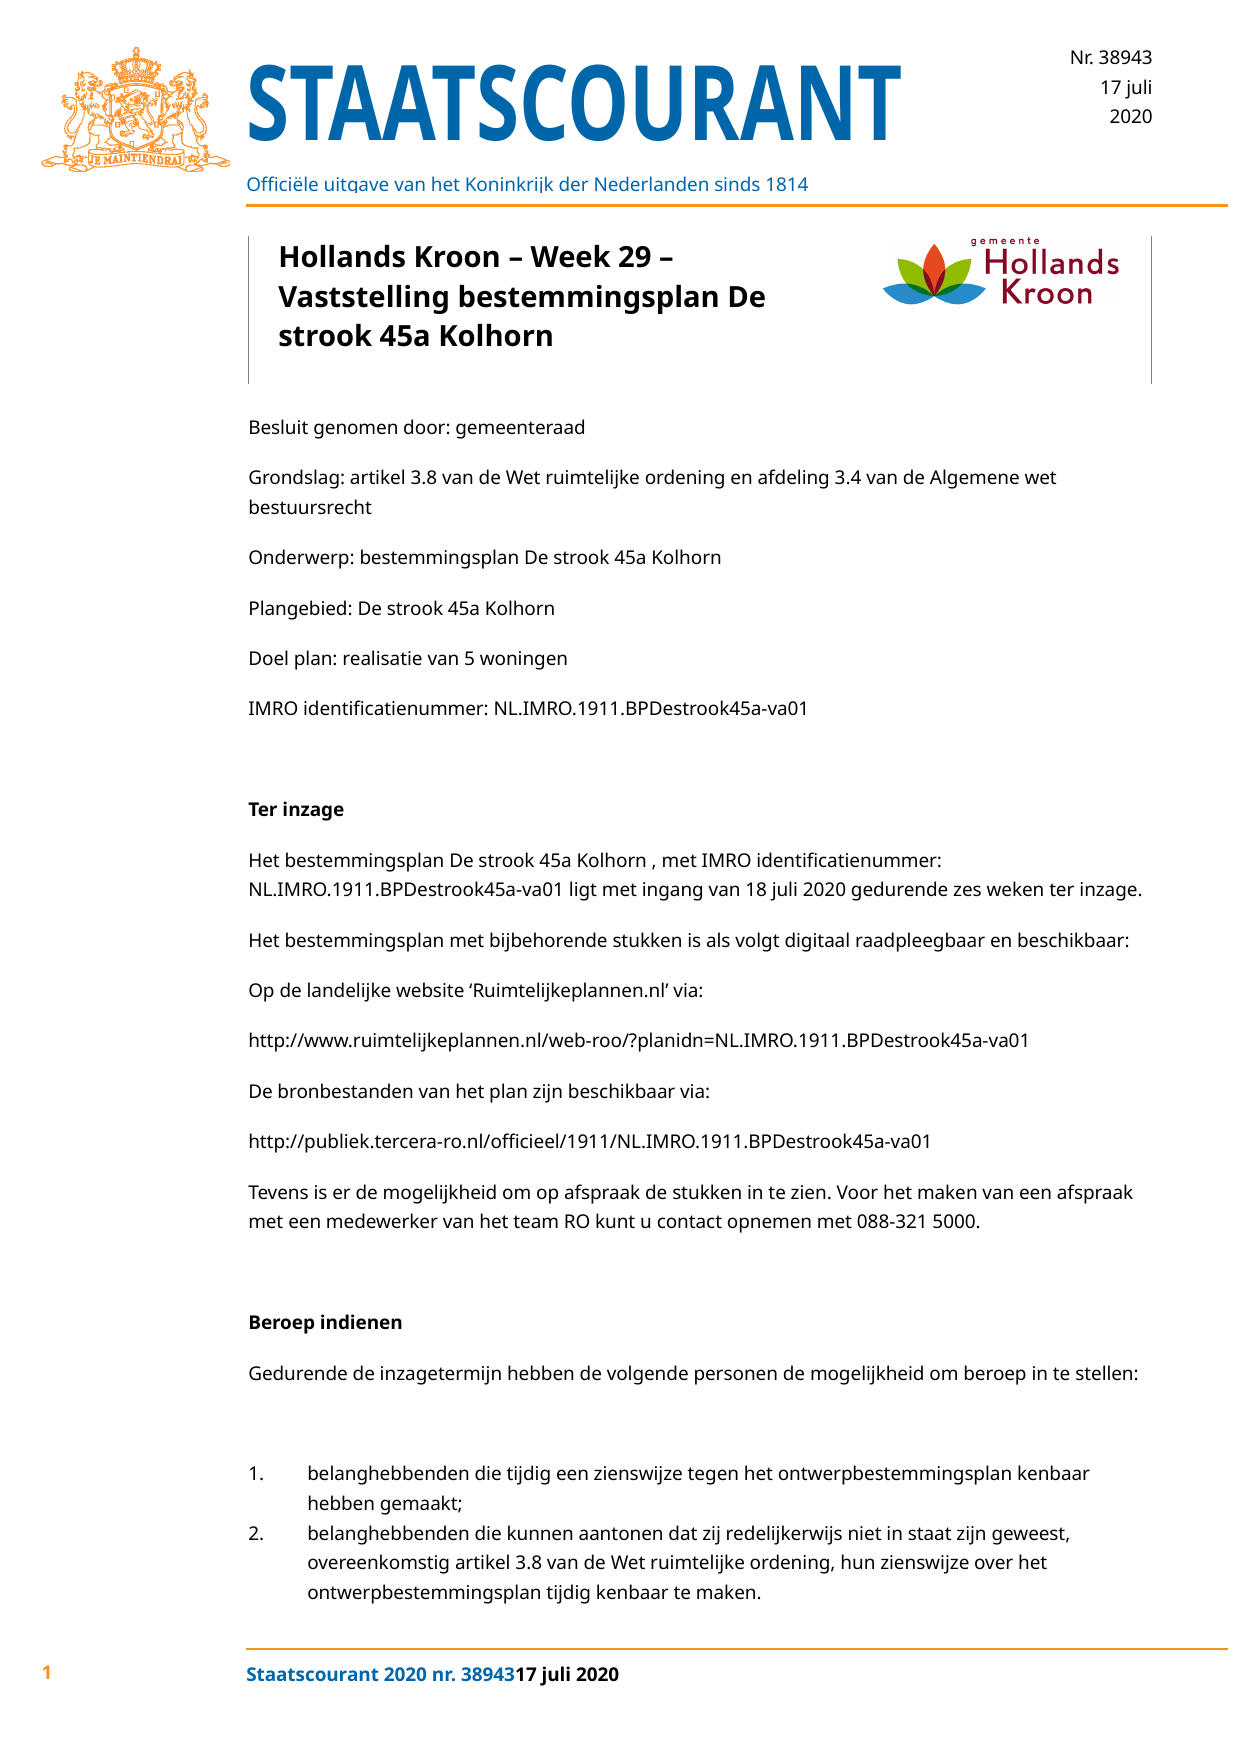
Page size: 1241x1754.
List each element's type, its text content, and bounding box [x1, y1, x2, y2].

text Gedurende de inzagetermijn hebben de volgende personen de mogelijkheid om beroep in te stellen: [248, 1360, 1152, 1386]
table_header [850, 236, 1151, 384]
picture [882, 236, 1119, 305]
text IMRO identificatienummer: NL.IMRO.1911.BPDestrook45a-va01 [248, 696, 1152, 721]
list belanghebbenden die kunnen aantonen dat zij redelijkerwijs niet in staat zijn geweest, overeenkomstig artikel 3.8 van de Wet ruimtelijke ordening, hun zienswijze over het ontwerpbestemmingsplan tijdig kenbaar te maken. [248, 1520, 1152, 1605]
text Het bestemmingsplan De strook 45a Kolhorn , met IMRO identificatienummer: NL.IMRO.1911.BPDestrook45a-va01 ligt met ingang van 18 juli 2020 gedurende zes weken ter inzage. [248, 847, 1152, 902]
text Het bestemmingsplan met bijbehorende stukken is als volgt digitaal raadpleegbaar en beschikbaar: [248, 927, 1152, 953]
text Ter inzage [248, 796, 1152, 822]
text Besluit genomen door: gemeenteraad [248, 414, 1152, 440]
picture [41, 47, 231, 172]
text Tevens is er de mogelijkheid om op afspraak de stukken in te zien. Voor het maken van een afspraak met een medewerker van het team RO kunt u contact opnemen met 088-321 5000. [248, 1179, 1152, 1234]
text De bronbestanden van het plan zijn beschikbaar via: [248, 1078, 1152, 1104]
text http://publiek.tercera-ro.nl/officieel/1911/NL.IMRO.1911.BPDestrook45a-va01 [248, 1128, 1152, 1154]
list belanghebbenden die tijdig een zienswijze tegen het ontwerpbestemmingsplan kenbaar hebben gemaakt; [248, 1461, 1152, 1516]
text Beroep indienen [248, 1309, 1152, 1335]
text Plangebied: De strook 45a Kolhorn [248, 595, 1152, 621]
table_header Hollands Kroon – Week 29 – Vaststelling bestemmingsplan De strook 45a Kolhorn [249, 236, 850, 384]
text http://www.ruimtelijkeplannen.nl/web-roo/?planidn=NL.IMRO.1911.BPDestrook45a-va01 [248, 1028, 1152, 1053]
text Grondslag: artikel 3.8 van de Wet ruimtelijke ordening en afdeling 3.4 van de Algemene wet bestuursrecht [248, 464, 1152, 520]
text Op de landelijke website ‘Ruimtelijkeplannen.nl’ via: [248, 977, 1152, 1003]
text Doel plan: realisatie van 5 woningen [248, 645, 1152, 671]
text Onderwerp: bestemmingsplan De strook 45a Kolhorn [248, 544, 1152, 570]
